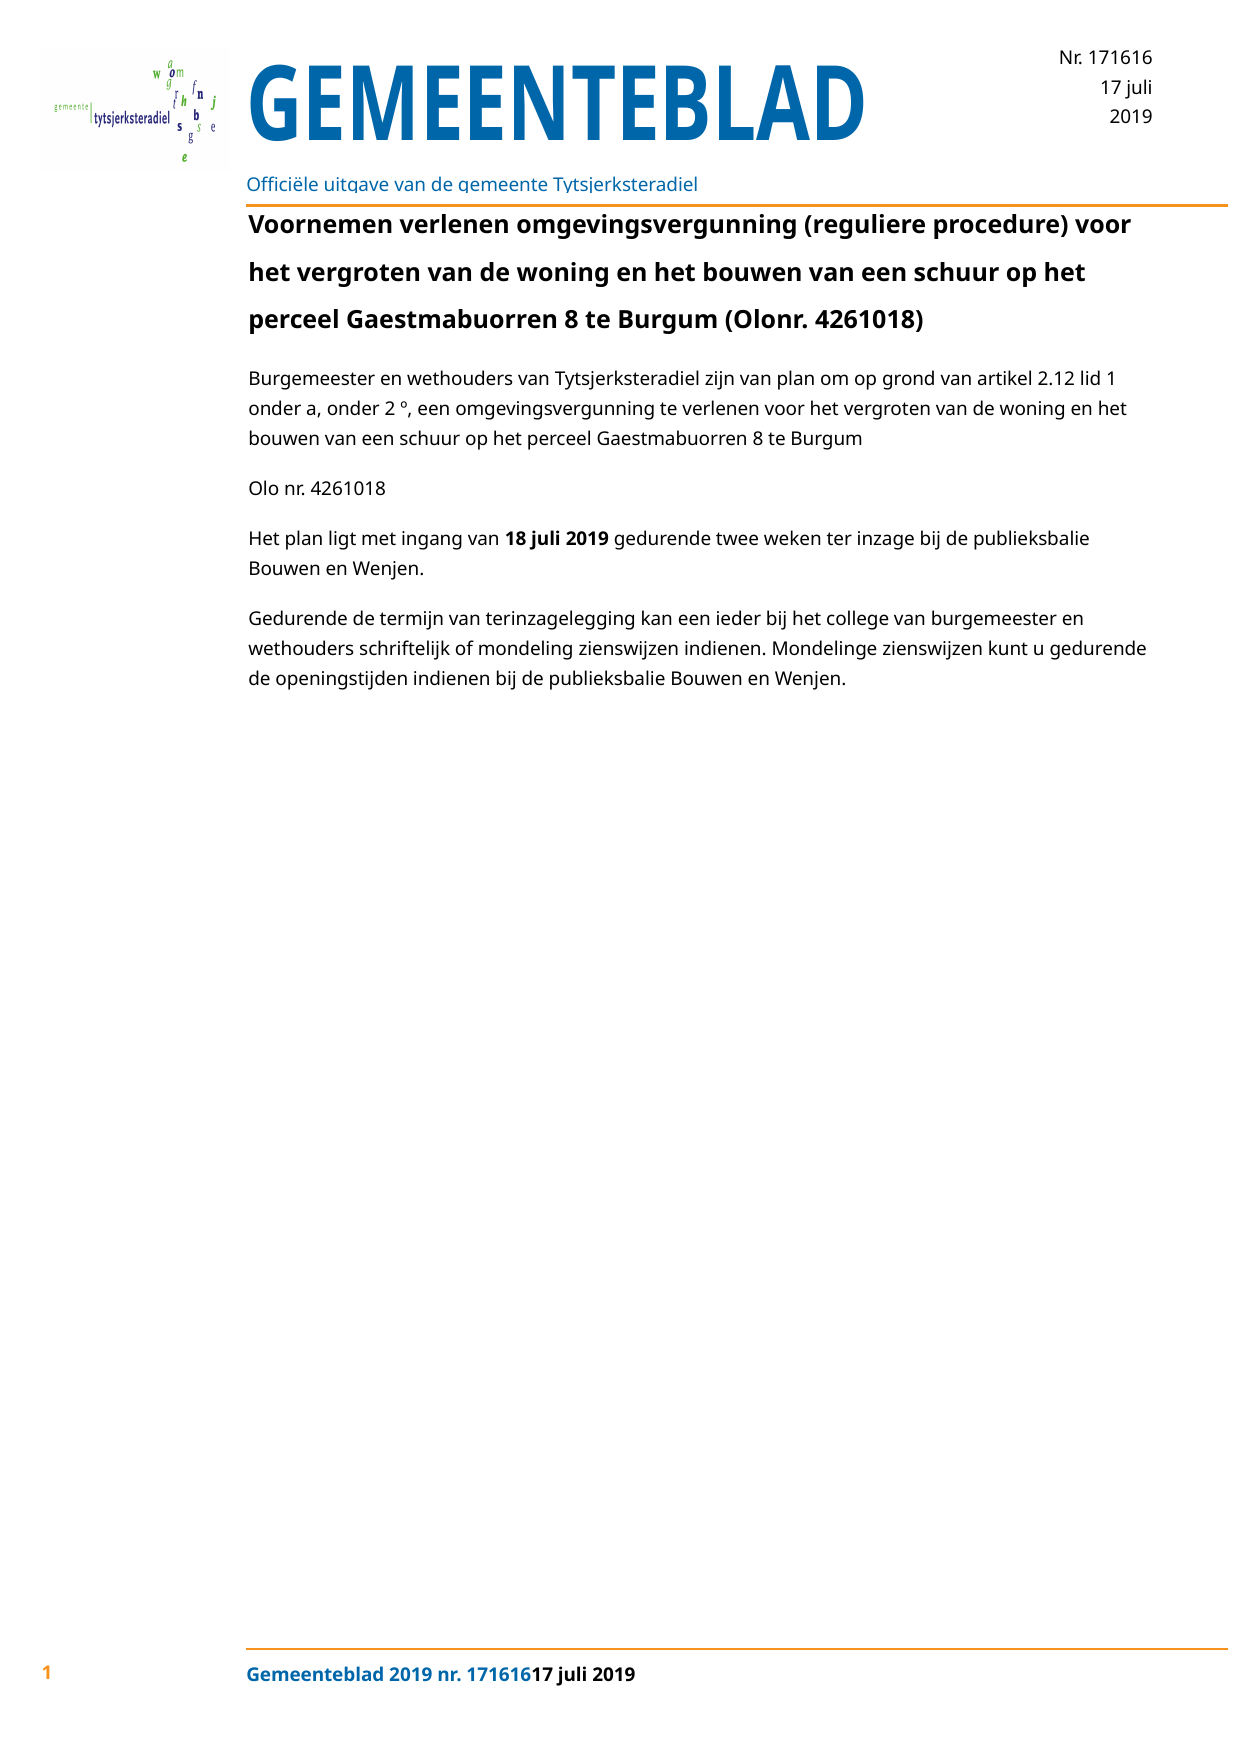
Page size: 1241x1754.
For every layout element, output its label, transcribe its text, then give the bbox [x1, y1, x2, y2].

text Voornemen verlenen omgevingsvergunning (reguliere procedure) voor het vergroten van de woning en het bouwen van een schuur op het perceel Gaestmabuorren 8 te Burgum (Olonr. 4261018) [248, 207, 1152, 336]
picture [41, 47, 231, 172]
text Olo nr. 4261018 [248, 475, 1152, 501]
text Gedurende de termijn van terinzagelegging kan een ieder bij het college van burgemeester en wethouders schriftelijk of mondeling zienswijzen indienen. Mondelinge zienswijzen kunt u gedurende de openingstijden indienen bij de publieksbalie Bouwen en Wenjen. [248, 606, 1152, 690]
text Het plan ligt met ingang van 18 juli 2019 gedurende twee weken ter inzage bij de publieksbalie Bouwen en Wenjen. [248, 526, 1152, 581]
text Burgemeester en wethouders van Tytsjerksteradiel zijn van plan om op grond van artikel 2.12 lid 1 onder a, onder 2 º, een omgevingsvergunning te verlenen voor het vergroten van de woning en het bouwen van een schuur op het perceel Gaestmabuorren 8 te Burgum [248, 366, 1152, 450]
